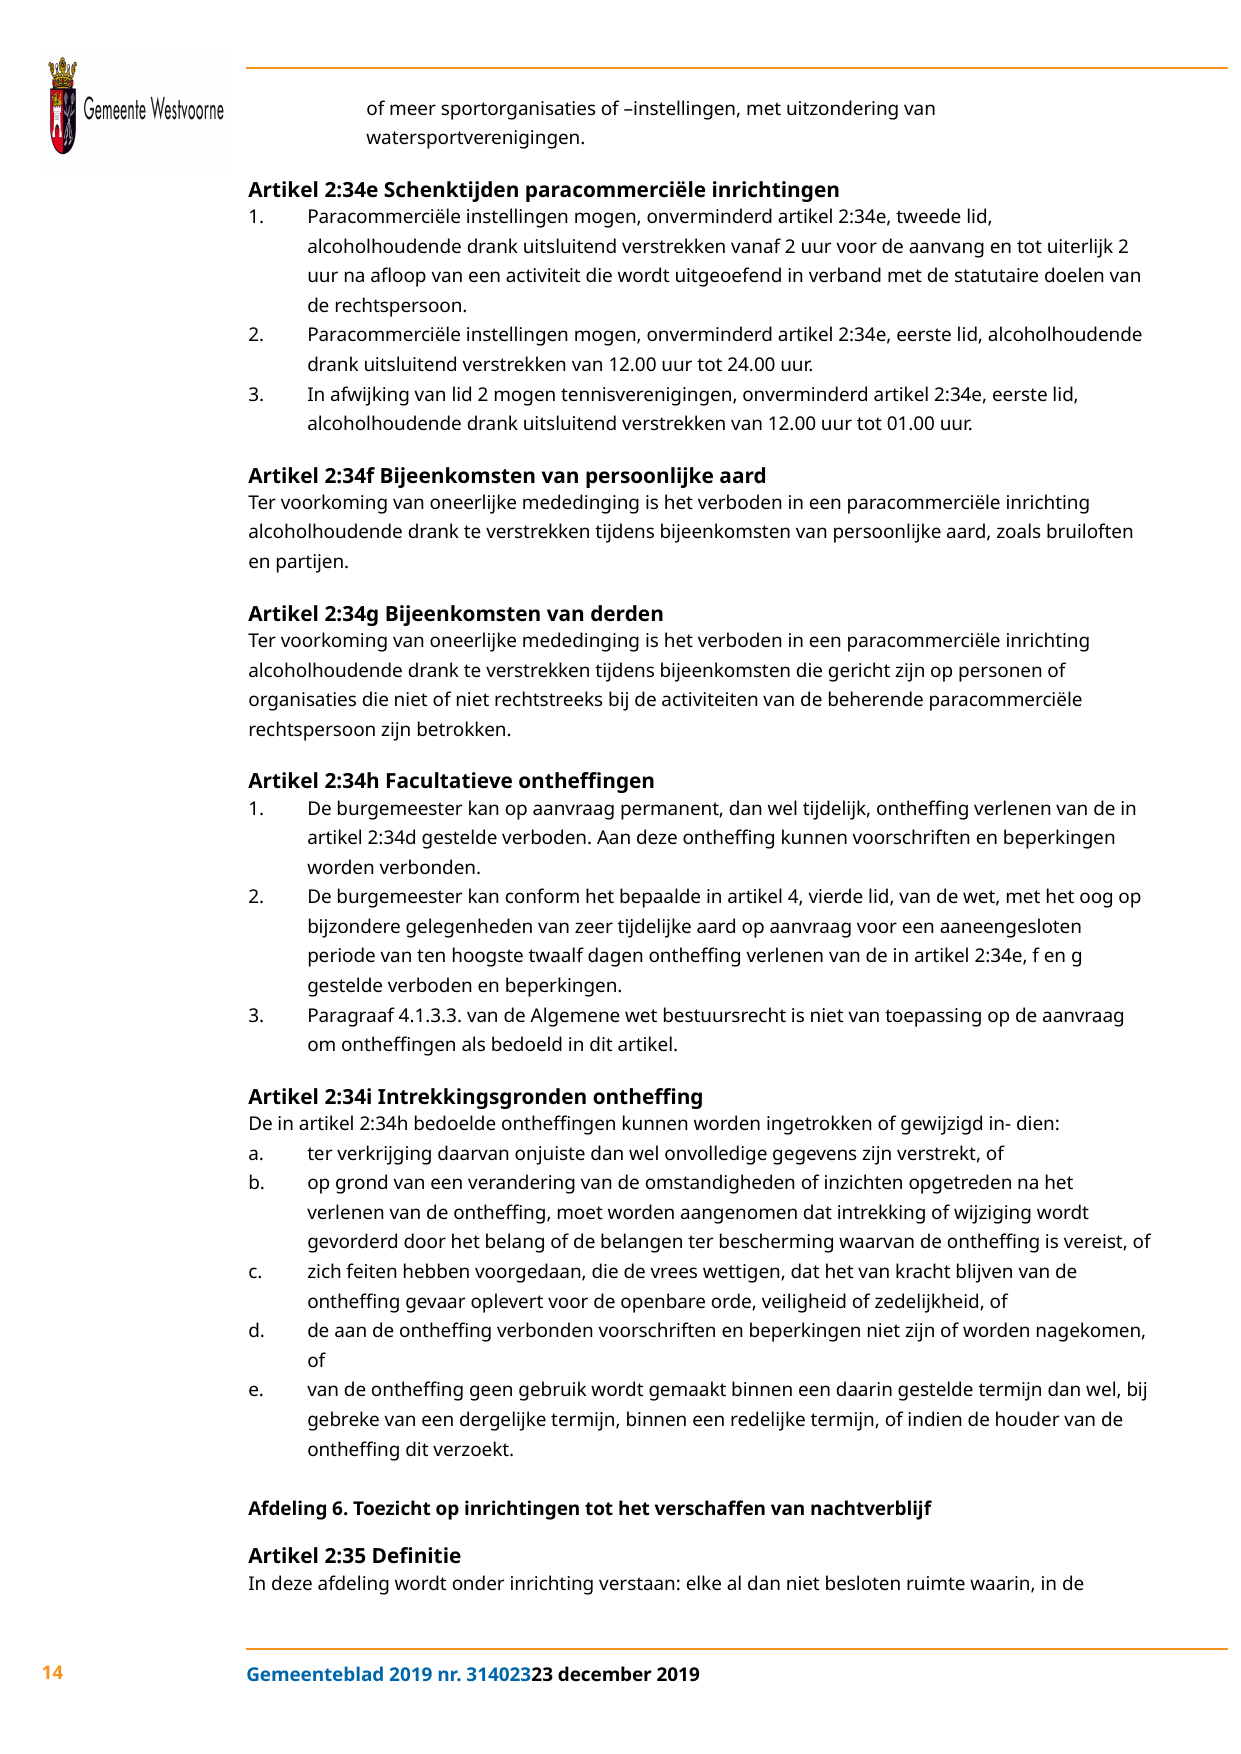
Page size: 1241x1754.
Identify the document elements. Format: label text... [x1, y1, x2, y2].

list of meer sportorganisaties of –instellingen, met uitzondering van watersportverenigingen. [307, 95, 1152, 150]
text Artikel 2:34e Schenktijden paracommerciële inrichtingen [248, 175, 1152, 203]
list De burgemeester kan conform het bepaalde in artikel 4, vierde lid, van de wet, met het oog op bijzondere gelegenheden van zeer tijdelijke aard op aanvraag voor een aaneengesloten periode van ten hoogste twaalf dagen ontheffing verlenen van de in artikel 2:34e, f en g gestelde verboden en beperkingen. [248, 883, 1152, 998]
text Artikel 2:35 Definitie [248, 1541, 1152, 1570]
list Paragraaf 4.1.3.3. van de Algemene wet bestuursrecht is niet van toepassing op de aanvraag om ontheffingen als bedoeld in dit artikel. [248, 1002, 1152, 1057]
list de aan de ontheffing verbonden voorschriften en beperkingen niet zijn of worden nagekomen, of [248, 1317, 1152, 1373]
picture [41, 47, 231, 172]
text Artikel 2:34f Bijeenkomsten van persoonlijke aard [248, 461, 1152, 489]
text Afdeling 6. Toezicht op inrichtingen tot het verschaffen van nachtverblijf [248, 1495, 1152, 1521]
text Ter voorkoming van oneerlijke mededinging is het verboden in een paracommerciële inrichting alcoholhoudende drank te verstrekken tijdens bijeenkomsten die gericht zijn op personen of organisaties die niet of niet rechtstreeks bij de activiteiten van de beherende paracommerciële rechtspersoon zijn betrokken. [248, 627, 1152, 742]
list In afwijking van lid 2 mogen tennisverenigingen, onverminderd artikel 2:34e, eerste lid, alcoholhoudende drank uitsluitend verstrekken van 12.00 uur tot 01.00 uur. [248, 381, 1152, 436]
list ter verkrijging daarvan onjuiste dan wel onvolledige gegevens zijn verstrekt, of [248, 1140, 1152, 1166]
text Ter voorkoming van oneerlijke mededinging is het verboden in een paracommerciële inrichting alcoholhoudende drank te verstrekken tijdens bijeenkomsten van persoonlijke aard, zoals bruiloften en partijen. [248, 489, 1152, 574]
text Artikel 2:34g Bijeenkomsten van derden [248, 599, 1152, 627]
text Artikel 2:34h Facultatieve ontheffingen [248, 766, 1152, 795]
list op grond van een verandering van de omstandigheden of inzichten opgetreden na het verlenen van de ontheffing, moet worden aangenomen dat intrekking of wijziging wordt gevorderd door het belang of de belangen ter bescherming waarvan de ontheffing is vereist, of [248, 1169, 1152, 1254]
list zich feiten hebben voorgedaan, die de vrees wettigen, dat het van kracht blijven van de ontheffing gevaar oplevert voor de openbare orde, veiligheid of zedelijkheid, of [248, 1258, 1152, 1313]
list De burgemeester kan op aanvraag permanent, dan wel tijdelijk, ontheffing verlenen van de in artikel 2:34d gestelde verboden. Aan deze ontheffing kunnen voorschriften en beperkingen worden verbonden. [248, 795, 1152, 880]
list Paracommerciële instellingen mogen, onverminderd artikel 2:34e, eerste lid, alcoholhoudende drank uitsluitend verstrekken van 12.00 uur tot 24.00 uur. [248, 322, 1152, 377]
text In deze afdeling wordt onder inrichting verstaan: elke al dan niet besloten ruimte waarin, in de [248, 1570, 1152, 1596]
text Artikel 2:34i Intrekkingsgronden ontheffing [248, 1082, 1152, 1110]
list van de ontheffing geen gebruik wordt gemaakt binnen een daarin gestelde termijn dan wel, bij gebreke van een dergelijke termijn, binnen een redelijke termijn, of indien de houder van de ontheffing dit verzoekt. [248, 1377, 1152, 1461]
list Paracommerciële instellingen mogen, onverminderd artikel 2:34e, tweede lid, alcoholhoudende drank uitsluitend verstrekken vanaf 2 uur voor de aanvang en tot uiterlijk 2 uur na afloop van een activiteit die wordt uitgeoefend in verband met de statutaire doelen van de rechtspersoon. [248, 203, 1152, 318]
text De in artikel 2:34h bedoelde ontheffingen kunnen worden ingetrokken of gewijzigd in- dien: [248, 1110, 1152, 1136]
